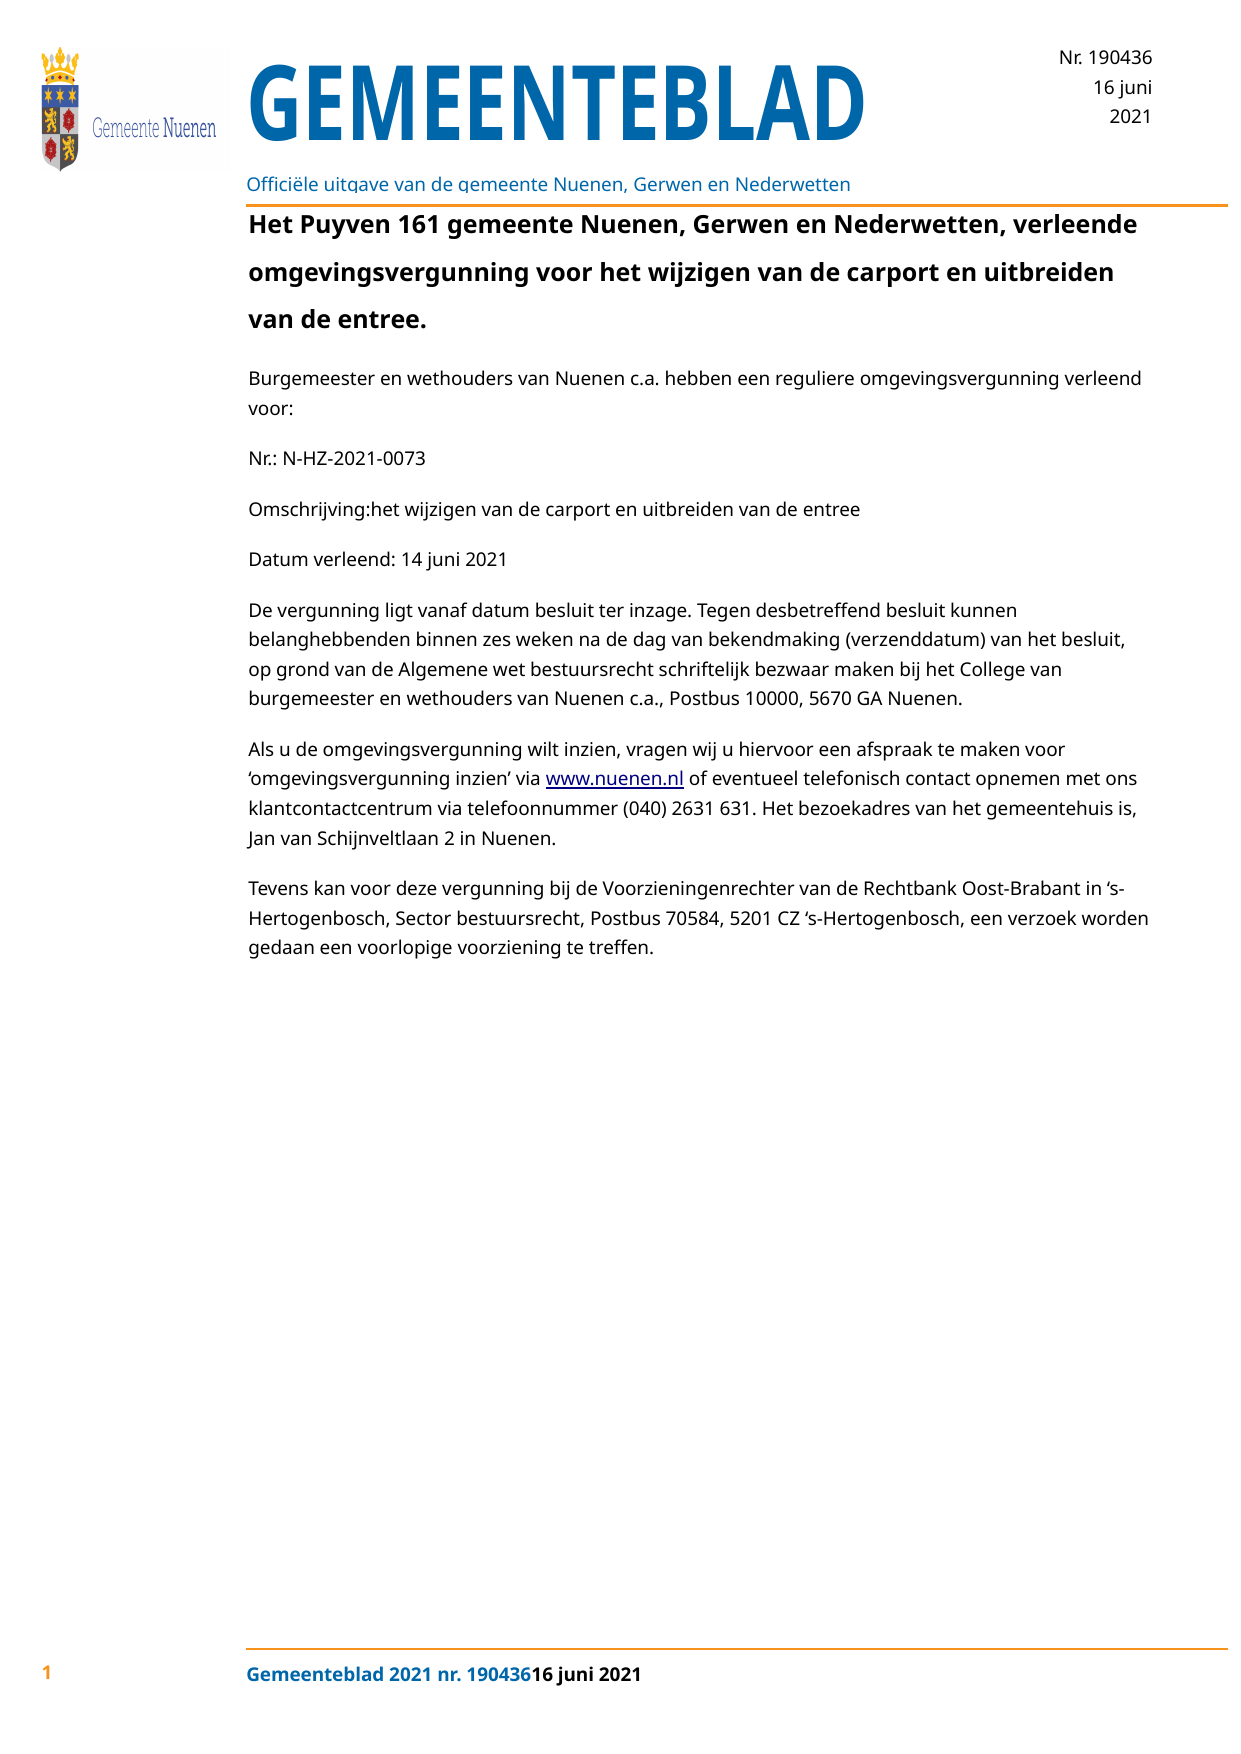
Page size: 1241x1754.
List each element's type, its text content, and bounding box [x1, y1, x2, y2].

text Nr.: N-HZ-2021-0073 [248, 446, 1152, 471]
text Het Puyven 161 gemeente Nuenen, Gerwen en Nederwetten, verleende omgevingsvergunning voor het wijzigen van de carport en uitbreiden van de entree. [248, 207, 1152, 336]
text De vergunning ligt vanaf datum besluit ter inzage. Tegen desbetreffend besluit kunnen belanghebbenden binnen zes weken na de dag van bekendmaking (verzenddatum) van het besluit, op grond van de Algemene wet bestuursrecht schriftelijk bezwaar maken bij het College van burgemeester en wethouders van Nuenen c.a., Postbus 10000, 5670 GA Nuenen. [248, 597, 1152, 711]
picture [41, 47, 231, 172]
text Omschrijving:het wijzigen van de carport en uitbreiden van de entree [248, 496, 1152, 522]
text Tevens kan voor deze vergunning bij de Voorzieningenrechter van de Rechtbank Oost-Brabant in ‘s-Hertogenbosch, Sector bestuursrecht, Postbus 70584, 5201 CZ ‘s-Hertogenbosch, een verzoek worden gedaan een voorlopige voorziening te treffen. [248, 875, 1152, 960]
text Als u de omgevingsvergunning wilt inzien, vragen wij u hiervoor een afspraak te maken voor ‘omgevingsvergunning inzien’ via www.nuenen.nl of eventueel telefonisch contact opnemen met ons klantcontactcentrum via telefoonnummer (040) 2631 631. Het bezoekadres van het gemeentehuis is, Jan van Schijnveltlaan 2 in Nuenen. [248, 736, 1152, 850]
text Burgemeester en wethouders van Nuenen c.a. hebben een reguliere omgevingsvergunning verleend voor: [248, 366, 1152, 421]
text Datum verleend: 14 juni 2021 [248, 546, 1152, 572]
